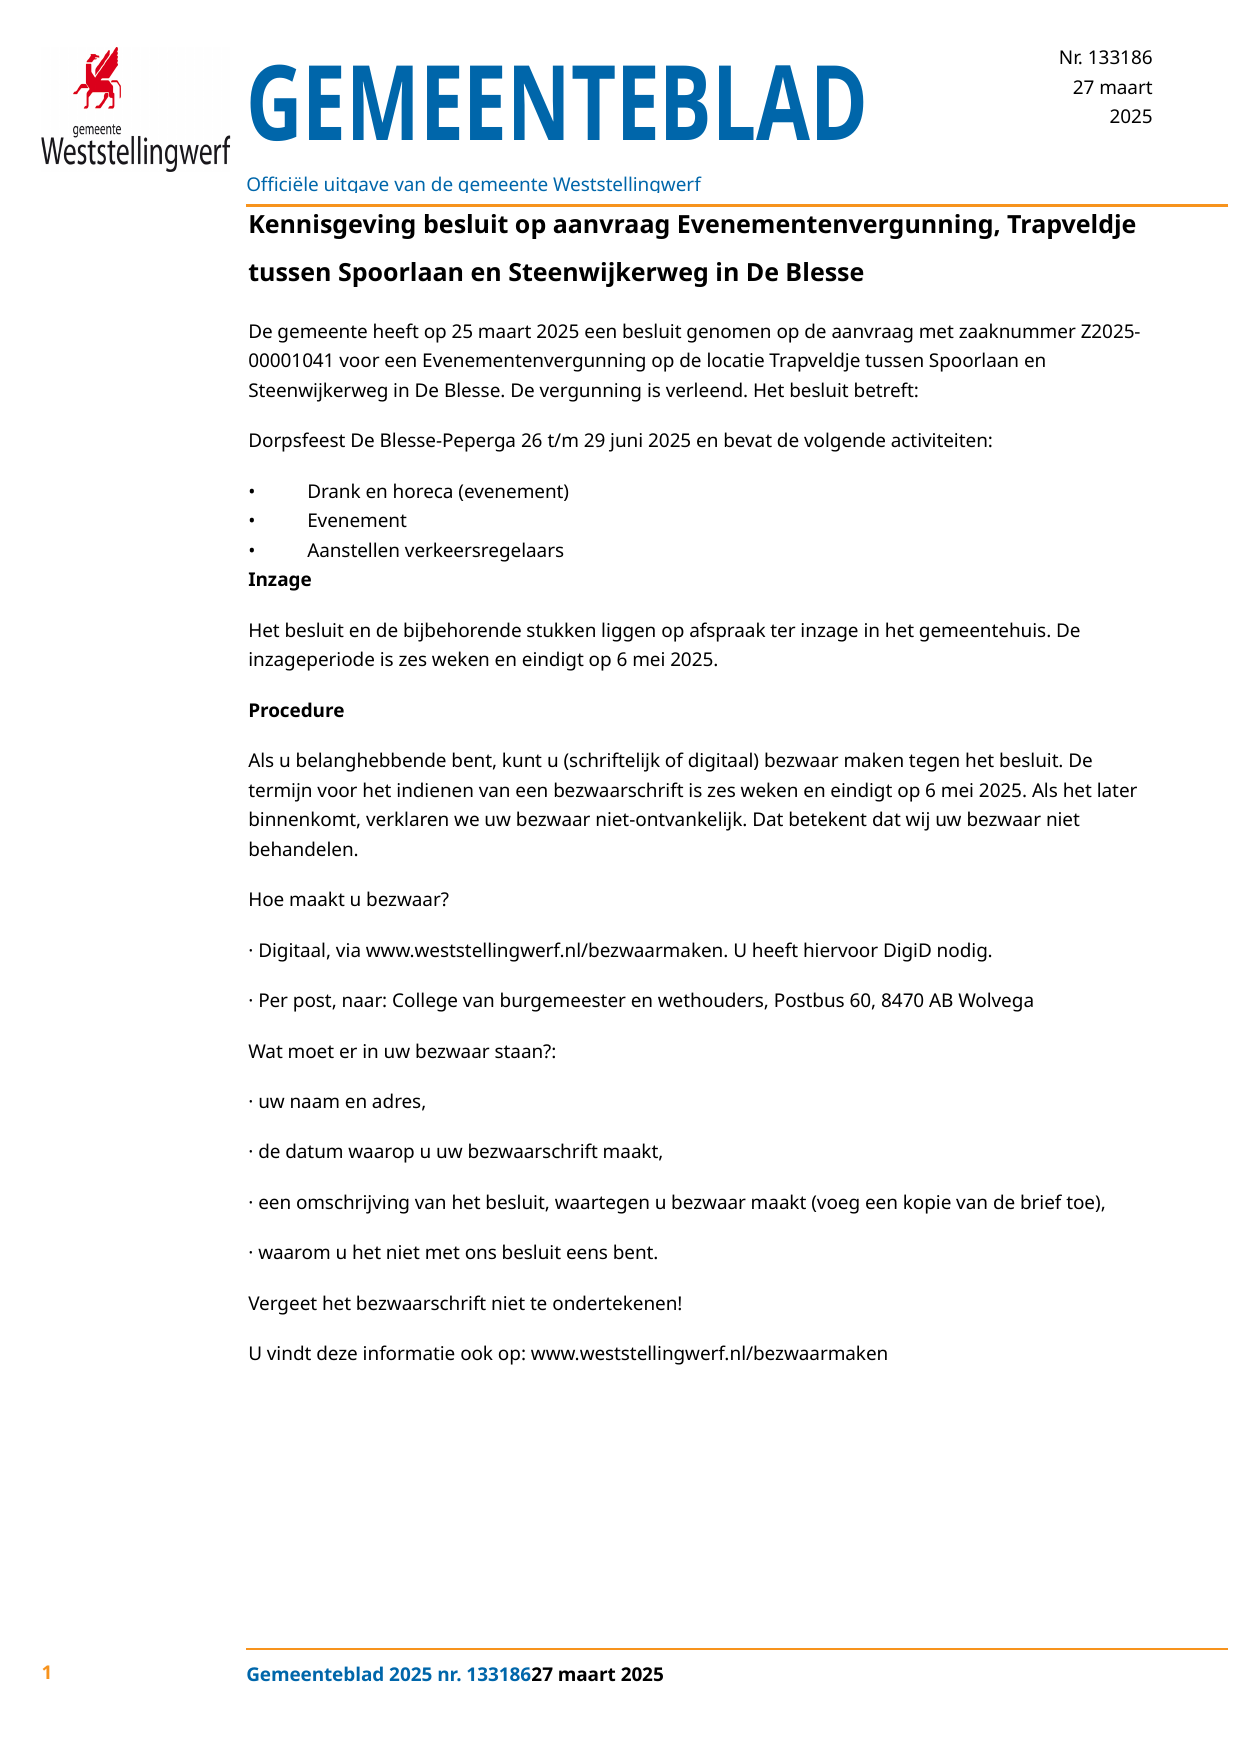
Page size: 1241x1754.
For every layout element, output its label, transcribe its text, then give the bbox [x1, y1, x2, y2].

text U vindt deze informatie ook op: www.weststellingwerf.nl/bezwaarmaken [248, 1340, 1152, 1366]
text Het besluit en de bijbehorende stukken liggen op afspraak ter inzage in het gemeentehuis. De inzageperiode is zes weken en eindigt op 6 mei 2025. [248, 617, 1152, 672]
text Inzage [248, 567, 1152, 592]
text Vergeet het bezwaarschrift niet te ondertekenen! [248, 1290, 1152, 1316]
text · waarom u het niet met ons besluit eens bent. [248, 1239, 1152, 1265]
text Dorpsfeest De Blesse-Peperga 26 t/m 29 juni 2025 en bevat de volgende activiteiten: [248, 427, 1152, 453]
text Hoe maakt u bezwaar? [248, 887, 1152, 912]
list Aanstellen verkeersregelaars [248, 537, 1152, 563]
list Evenement [248, 507, 1152, 533]
text · uw naam en adres, [248, 1088, 1152, 1114]
text · Per post, naar: College van burgemeester en wethouders, Postbus 60, 8470 AB Wolvega [248, 987, 1152, 1013]
picture [41, 47, 231, 172]
text Wat moet er in uw bezwaar staan?: [248, 1038, 1152, 1064]
list Drank en horeca (evenement) [248, 478, 1152, 504]
text De gemeente heeft op 25 maart 2025 een besluit genomen op de aanvraag met zaaknummer Z2025-00001041 voor een Evenementenvergunning op de locatie Trapveldje tussen Spoorlaan en Steenwijkerweg in De Blesse. De vergunning is verleend. Het besluit betreft: [248, 318, 1152, 403]
text Procedure [248, 697, 1152, 723]
text · Digitaal, via www.weststellingwerf.nl/bezwaarmaken. U heeft hiervoor DigiD nodig. [248, 937, 1152, 963]
text · de datum waarop u uw bezwaarschrift maakt, [248, 1139, 1152, 1164]
text · een omschrijving van het besluit, waartegen u bezwaar maakt (voeg een kopie van de brief toe), [248, 1189, 1152, 1215]
text Als u belanghebbende bent, kunt u (schriftelijk of digitaal) bezwaar maken tegen het besluit. De termijn voor het indienen van een bezwaarschrift is zes weken en eindigt op 6 mei 2025. Als het later binnenkomt, verklaren we uw bezwaar niet-ontvankelijk. Dat betekent dat wij uw bezwaar niet behandelen. [248, 747, 1152, 862]
text Kennisgeving besluit op aanvraag Evenementenvergunning, Trapveldje tussen Spoorlaan en Steenwijkerweg in De Blesse [248, 207, 1152, 288]
